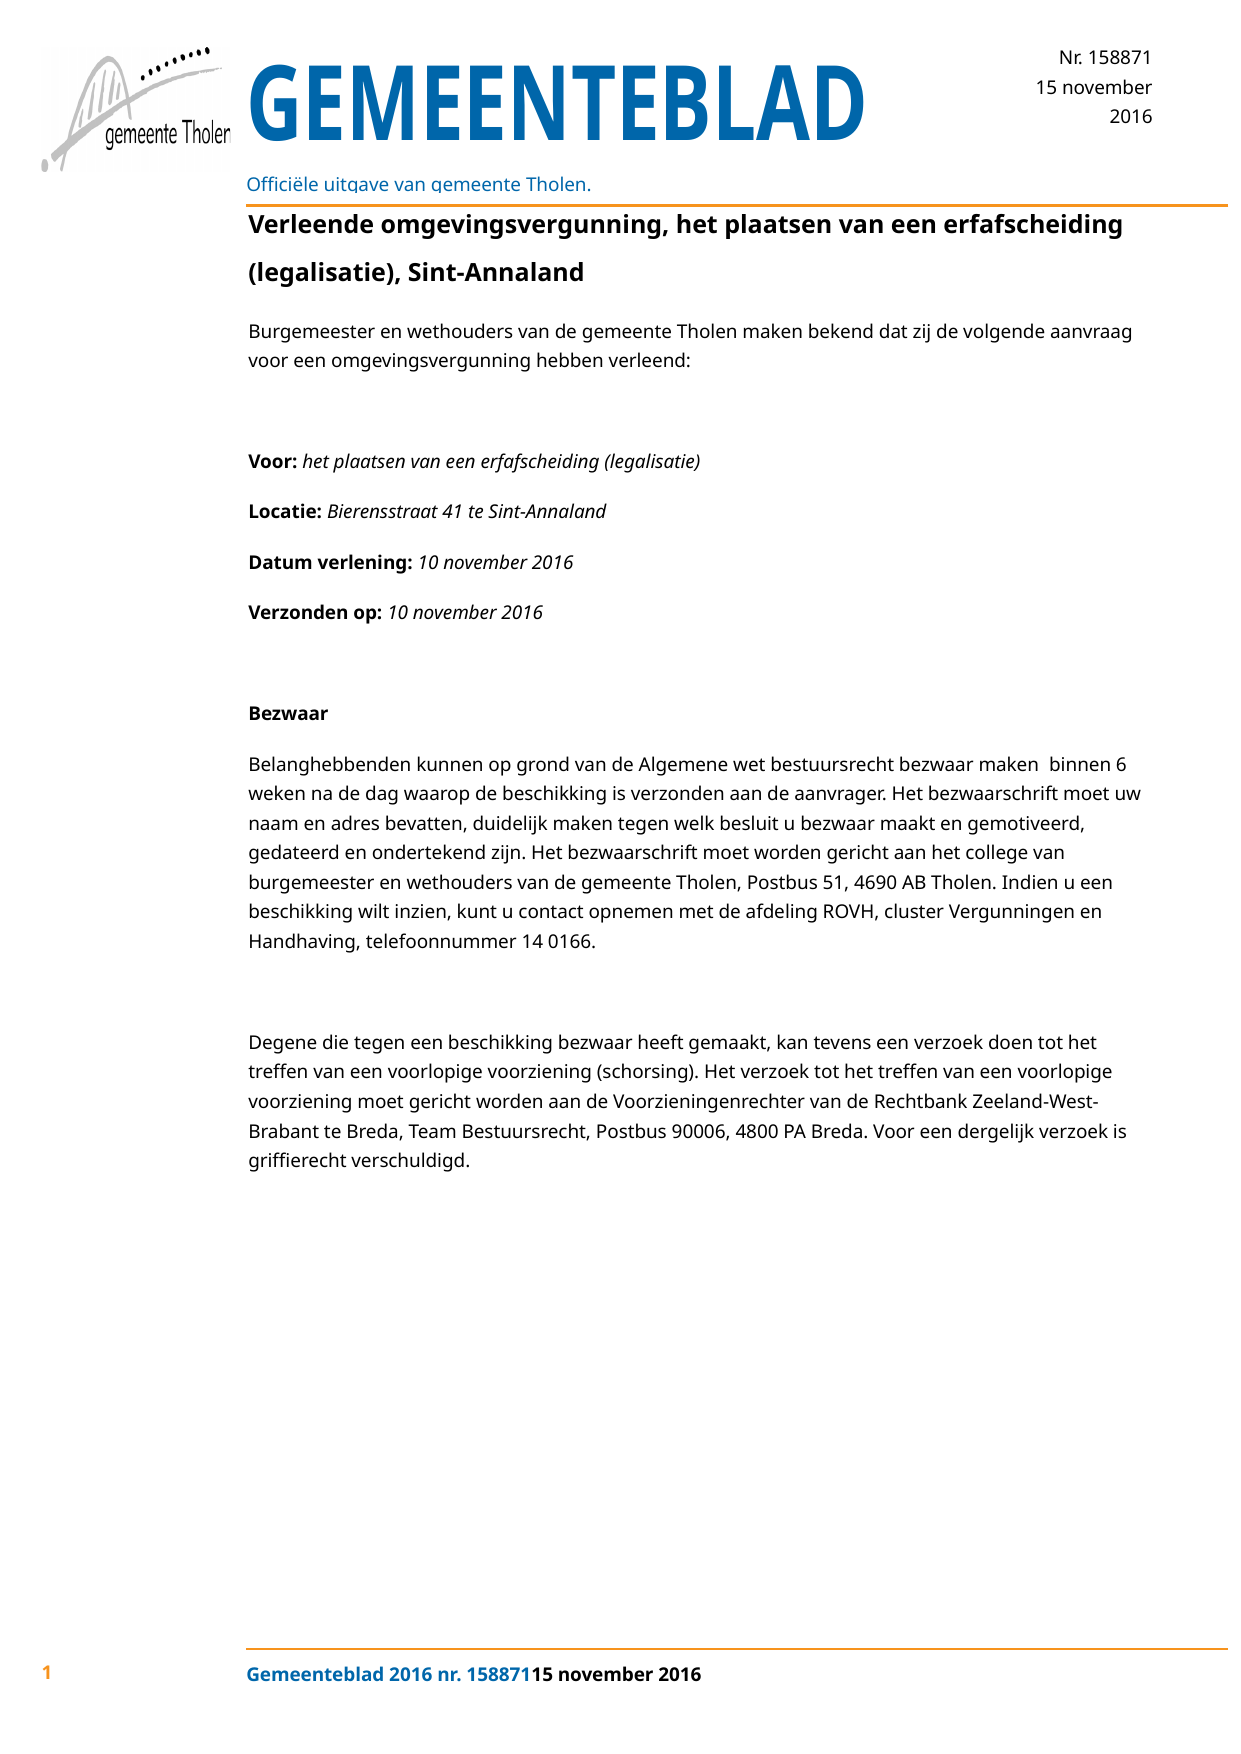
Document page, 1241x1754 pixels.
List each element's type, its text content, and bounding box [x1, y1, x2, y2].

text Voor: het plaatsen van een erfafscheiding (legalisatie) [248, 448, 1152, 474]
text Verleende omgevingsvergunning, het plaatsen van een erfafscheiding (legalisatie), Sint-Annaland [248, 207, 1152, 288]
picture [41, 47, 231, 172]
text Bezwaar [248, 700, 1152, 726]
text Burgemeester en wethouders van de gemeente Tholen maken bekend dat zij de volgende aanvraag voor een omgevingsvergunning hebben verleend: [248, 318, 1152, 373]
text Degene die tegen een beschikking bezwaar heeft gemaakt, kan tevens een verzoek doen tot het treffen van een voorlopige voorziening (schorsing). Het verzoek tot het treffen van een voorlopige voorziening moet gericht worden aan de Voorzieningenrechter van de Rechtbank Zeeland-West-Brabant te Breda, Team Bestuursrecht, Postbus 90006, 4800 PA Breda. Voor een dergelijk verzoek is griffierecht verschuldigd. [248, 1029, 1152, 1173]
text Locatie: Bierensstraat 41 te Sint-Annaland [248, 499, 1152, 524]
text Verzonden op: 10 november 2016 [248, 599, 1152, 625]
text Datum verlening: 10 november 2016 [248, 549, 1152, 575]
text Belanghebbenden kunnen op grond van de Algemene wet bestuursrecht bezwaar maken binnen 6 weken na de dag waarop de beschikking is verzonden aan de aanvrager. Het bezwaarschrift moet uw naam en adres bevatten, duidelijk maken tegen welk besluit u bezwaar maakt en gemotiveerd, gedateerd en ondertekend zijn. Het bezwaarschrift moet worden gericht aan het college van burgemeester en wethouders van de gemeente Tholen, Postbus 51, 4690 AB Tholen. Indien u een beschikking wilt inzien, kunt u contact opnemen met de afdeling ROVH, cluster Vergunningen en Handhaving, telefoonnummer 14 0166. [248, 751, 1152, 954]
